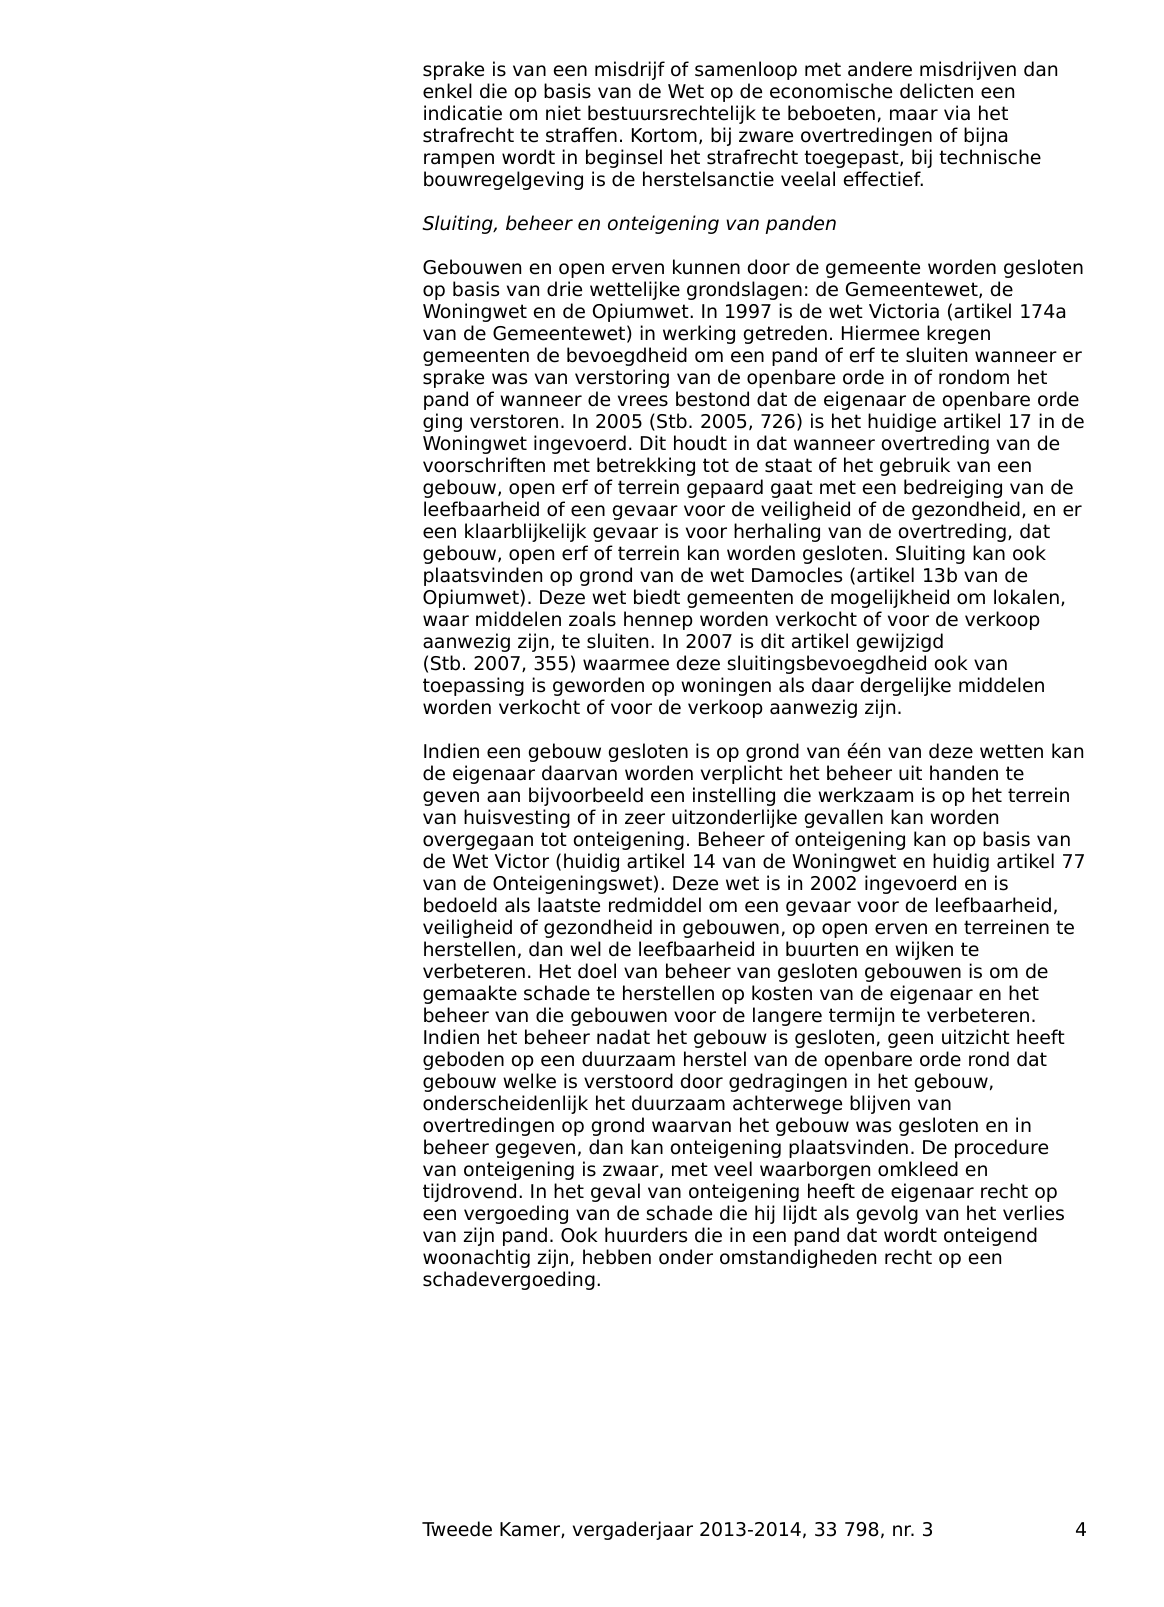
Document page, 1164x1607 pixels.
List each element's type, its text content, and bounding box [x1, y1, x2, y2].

text Gebouwen en open erven kunnen door de gemeente worden gesloten op basis van drie wettelijke grondslagen: de Gemeentewet, de Woningwet en de Opiumwet. In 1997 is de wet Victoria (artikel 174a van de Gemeentewet) in werking getreden. Hiermee kregen gemeenten de bevoegdheid om een pand of erf te sluiten wanneer er sprake was van verstoring van de openbare orde in of rondom het pand of wanneer de vrees bestond dat de eigenaar de openbare orde ging verstoren. In 2005 (Stb. 2005, 726) is het huidige artikel 17 in de Woningwet ingevoerd. Dit houdt in dat wanneer overtreding van de voorschriften met betrekking tot de staat of het gebruik van een gebouw, open erf of terrein gepaard gaat met een bedreiging van de leefbaarheid of een gevaar voor de veiligheid of de gezondheid, en er een klaarblijkelijk gevaar is voor herhaling van de overtreding, dat gebouw, open erf of terrein kan worden gesloten. Sluiting kan ook plaatsvinden op grond van de wet Damocles (artikel 13b van de Opiumwet). Deze wet biedt gemeenten de mogelijkheid om lokalen, waar middelen zoals hennep worden verkocht of voor de verkoop aanwezig zijn, te sluiten. In 2007 is dit artikel gewijzigd (Stb. 2007, 355) waarmee deze sluitingsbevoegdheid ook van toepassing is geworden op woningen als daar dergelijke middelen worden verkocht of voor de verkoop aanwezig zijn. [422, 257, 1087, 719]
text sprake is van een misdrijf of samenloop met andere misdrijven dan enkel die op basis van de Wet op de economische delicten een indicatie om niet bestuursrechtelijk te beboeten, maar via het strafrecht te straffen. Kortom, bij zware overtredingen of bijna rampen wordt in beginsel het strafrecht toegepast, bij technische bouwregelgeving is de herstelsanctie veelal effectief. [422, 59, 1087, 191]
subtitle Sluiting, beheer en onteigening van panden [422, 213, 1087, 235]
text Indien een gebouw gesloten is op grond van één van deze wetten kan de eigenaar daarvan worden verplicht het beheer uit handen te geven aan bijvoorbeeld een instelling die werkzaam is op het terrein van huisvesting of in zeer uitzonderlijke gevallen kan worden overgegaan tot onteigening. Beheer of onteigening kan op basis van de Wet Victor (huidig artikel 14 van de Woningwet en huidig artikel 77 van de Onteigeningswet). Deze wet is in 2002 ingevoerd en is bedoeld als laatste redmiddel om een gevaar voor de leefbaarheid, veiligheid of gezondheid in gebouwen, op open erven en terreinen te herstellen, dan wel de leefbaarheid in buurten en wijken te verbeteren. Het doel van beheer van gesloten gebouwen is om de gemaakte schade te herstellen op kosten van de eigenaar en het beheer van die gebouwen voor de langere termijn te verbeteren. Indien het beheer nadat het gebouw is gesloten, geen uitzicht heeft geboden op een duurzaam herstel van de openbare orde rond dat gebouw welke is verstoord door gedragingen in het gebouw, onderscheidenlijk het duurzaam achterwege blijven van overtredingen op grond waarvan het gebouw was gesloten en in beheer gegeven, dan kan onteigening plaatsvinden. De procedure van onteigening is zwaar, met veel waarborgen omkleed en tijdrovend. In het geval van onteigening heeft de eigenaar recht op een vergoeding van de schade die hij lijdt als gevolg van het verlies van zijn pand. Ook huurders die in een pand dat wordt onteigend woonachtig zijn, hebben onder omstandigheden recht op een schadevergoeding. [422, 741, 1087, 1291]
